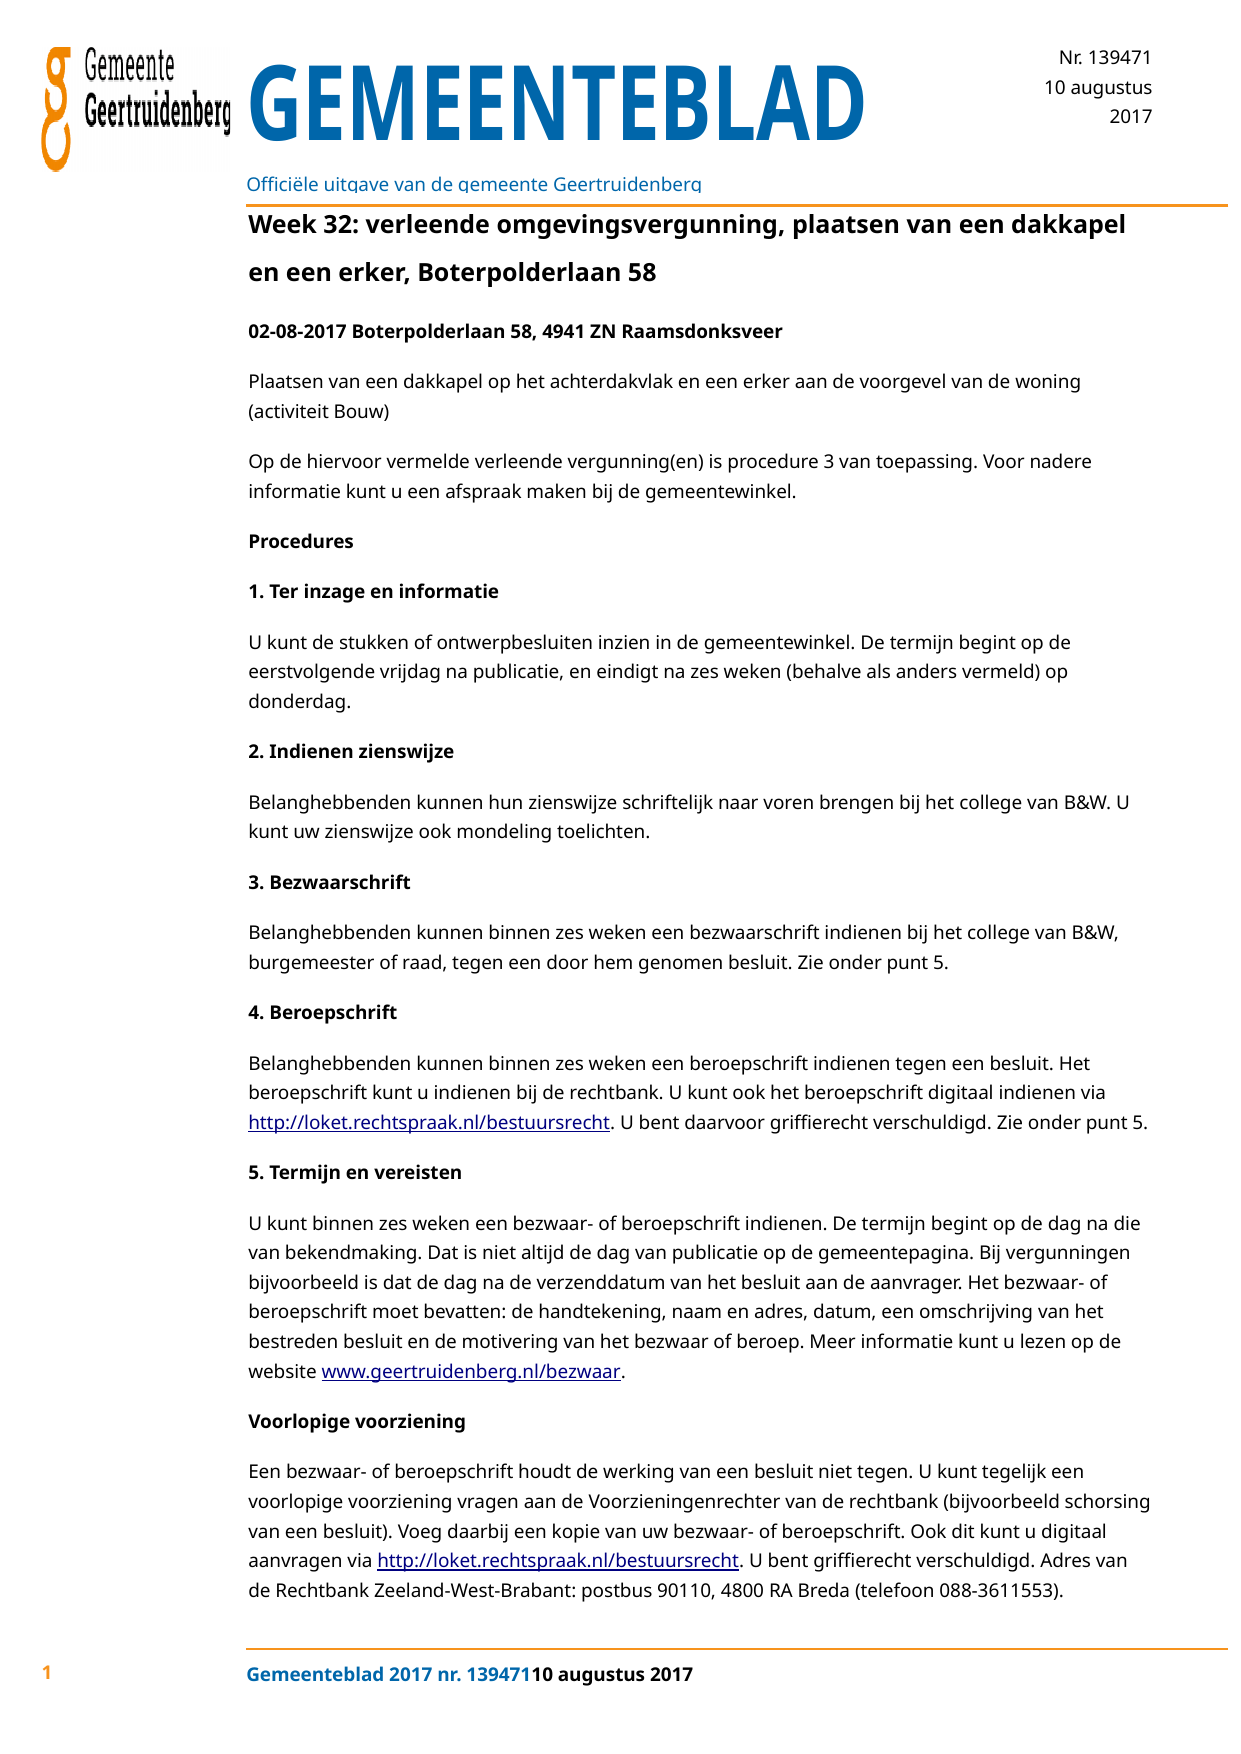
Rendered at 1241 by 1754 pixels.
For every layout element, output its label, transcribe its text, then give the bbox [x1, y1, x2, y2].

text 5. Termijn en vereisten [248, 1159, 1152, 1185]
text Een bezwaar- of beroepschrift houdt de werking van een besluit niet tegen. U kunt tegelijk een voorlopige voorziening vragen aan de Voorzieningenrechter van de rechtbank (bijvoorbeeld schorsing van een besluit). Voeg daarbij een kopie van uw bezwaar- of beroepschrift. Ook dit kunt u digitaal aanvragen via http://loket.rechtspraak.nl/bestuursrecht. U bent griffierecht verschuldigd. Adres van de Rechtbank Zeeland-West-Brabant: postbus 90110, 4800 RA Breda (telefoon 088-3611553). [248, 1459, 1152, 1603]
text Belanghebbenden kunnen binnen zes weken een beroepschrift indienen tegen een besluit. Het beroepschrift kunt u indienen bij de rechtbank. U kunt ook het beroepschrift digitaal indienen via http://loket.rechtspraak.nl/bestuursrecht. U bent daarvoor griffierecht verschuldigd. Zie onder punt 5. [248, 1050, 1152, 1135]
text 1. Ter inzage en informatie [248, 579, 1152, 604]
text Plaatsen van een dakkapel op het achterdakvlak en een erker aan de voorgevel van de woning (activiteit Bouw) [248, 368, 1152, 424]
text Belanghebbenden kunnen binnen zes weken een bezwaarschrift indienen bij het college van B&W, burgemeester of raad, tegen een door hem genomen besluit. Zie onder punt 5. [248, 919, 1152, 975]
text 4. Beroepschrift [248, 999, 1152, 1025]
text Belanghebbenden kunnen hun zienswijze schriftelijk naar voren brengen bij het college van B&W. U kunt uw zienswijze ook mondeling toelichten. [248, 789, 1152, 844]
picture [41, 47, 231, 172]
text Op de hiervoor vermelde verleende vergunning(en) is procedure 3 van toepassing. Voor nadere informatie kunt u een afspraak maken bij de gemeentewinkel. [248, 448, 1152, 504]
text 2. Indienen zienswijze [248, 739, 1152, 764]
text Voorlopige voorziening [248, 1408, 1152, 1434]
text U kunt de stukken of ontwerpbesluiten inzien in de gemeentewinkel. De termijn begint op de eerstvolgende vrijdag na publicatie, en eindigt na zes weken (behalve als anders vermeld) op donderdag. [248, 629, 1152, 714]
text U kunt binnen zes weken een bezwaar- of beroepschrift indienen. De termijn begint op de dag na die van bekendmaking. Dat is niet altijd de dag van publicatie op de gemeentepagina. Bij vergunningen bijvoorbeeld is dat de dag na de verzenddatum van het besluit aan de aanvrager. Het bezwaar- of beroepschrift moet bevatten: de handtekening, naam en adres, datum, een omschrijving van het bestreden besluit en de motivering van het bezwaar of beroep. Meer informatie kunt u lezen op de website www.geertruidenberg.nl/bezwaar. [248, 1210, 1152, 1384]
text 3. Bezwaarschrift [248, 869, 1152, 895]
text Week 32: verleende omgevingsvergunning, plaatsen van een dakkapel en een erker, Boterpolderlaan 58 [248, 207, 1152, 288]
text Procedures [248, 528, 1152, 554]
text 02-08-2017 Boterpolderlaan 58, 4941 ZN Raamsdonksveer [248, 318, 1152, 344]
